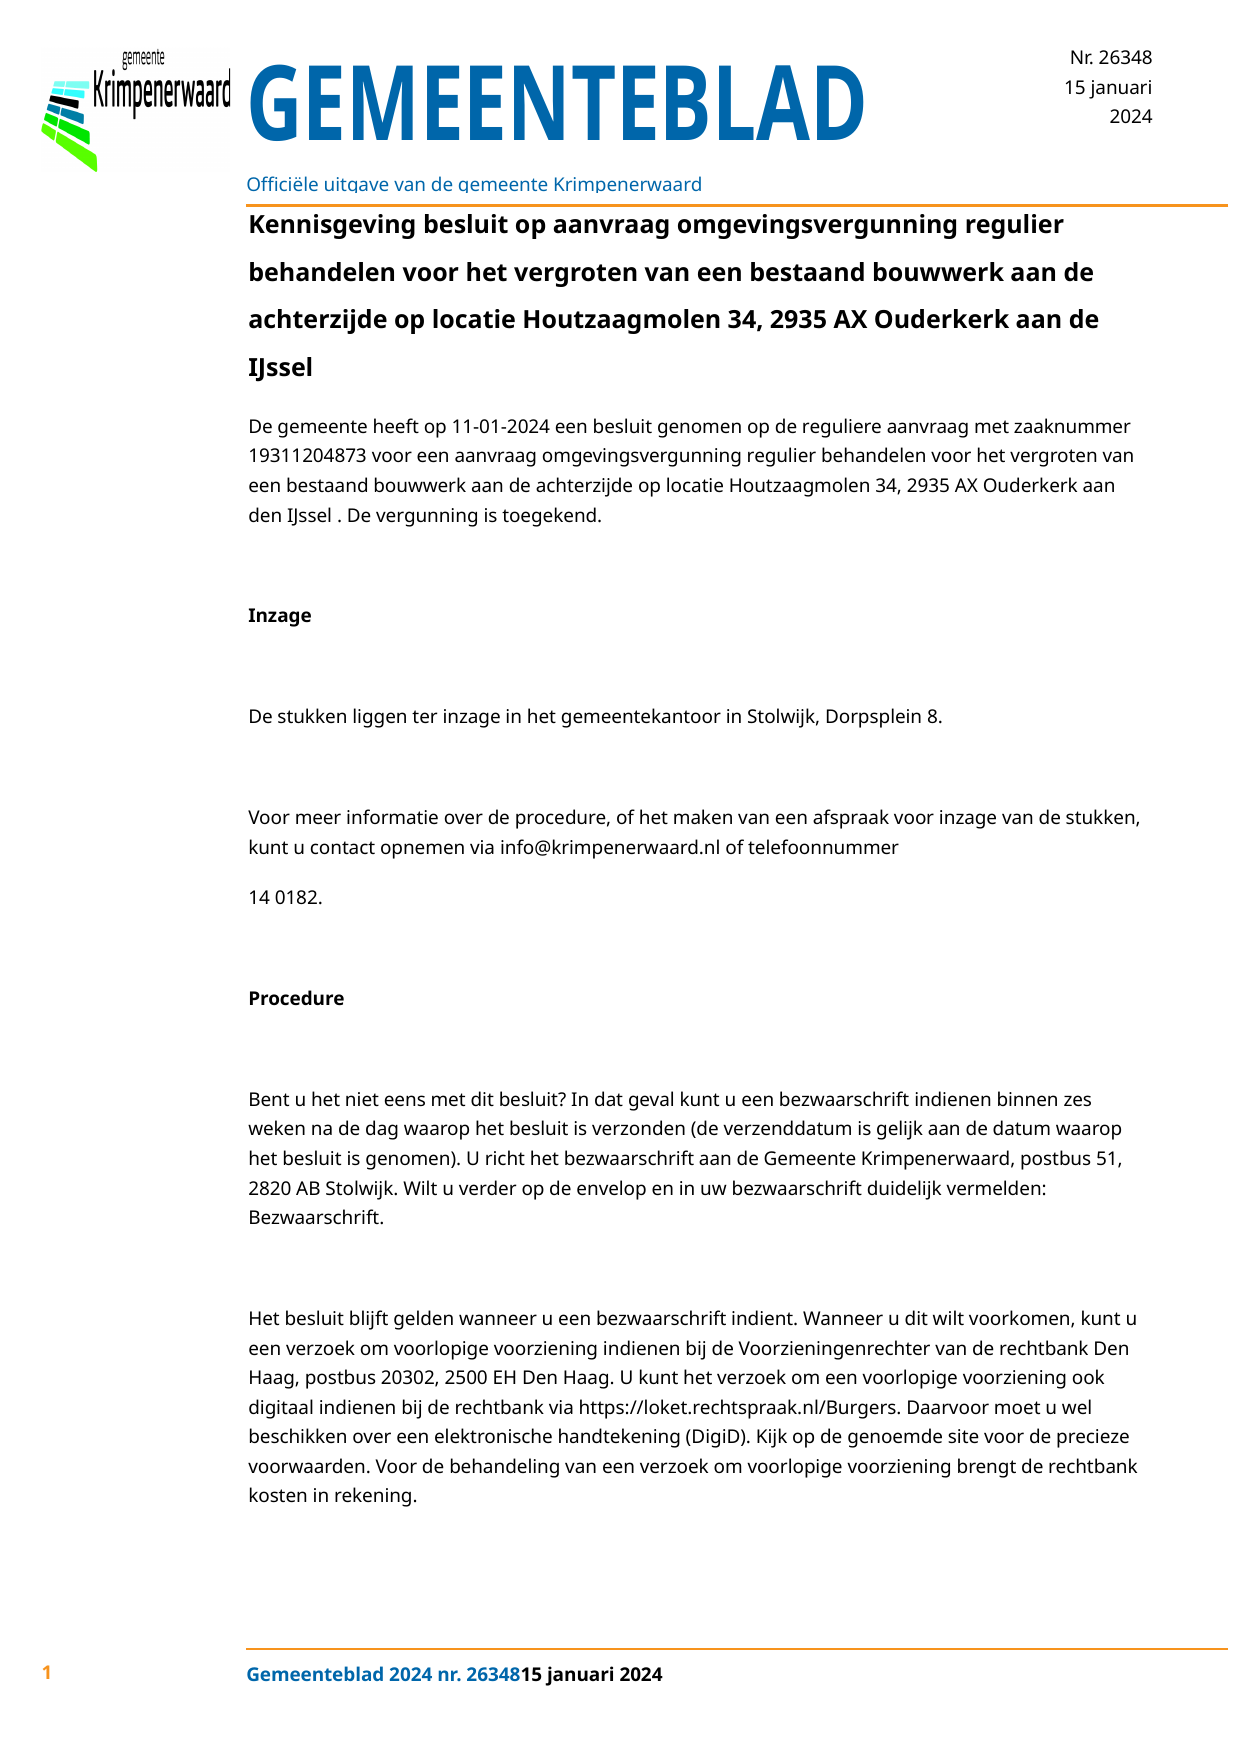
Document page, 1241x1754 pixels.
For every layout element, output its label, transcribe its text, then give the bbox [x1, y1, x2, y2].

text Bent u het niet eens met dit besluit? In dat geval kunt u een bezwaarschrift indienen binnen zes weken na de dag waarop het besluit is verzonden (de verzenddatum is gelijk aan de datum waarop het besluit is genomen). U richt het bezwaarschrift aan de Gemeente Krimpenerwaard, postbus 51, 2820 AB Stolwijk. Wilt u verder op de envelop en in uw bezwaarschrift duidelijk vermelden: Bezwaarschrift. [248, 1086, 1152, 1230]
text De stukken liggen ter inzage in het gemeentekantoor in Stolwijk, Dorpsplein 8. [248, 703, 1152, 729]
text Inzage [248, 603, 1152, 628]
text Kennisgeving besluit op aanvraag omgevingsvergunning regulier behandelen voor het vergroten van een bestaand bouwwerk aan de achterzijde op locatie Houtzaagmolen 34, 2935 AX Ouderkerk aan de IJssel [248, 207, 1152, 384]
picture [41, 47, 231, 172]
text Het besluit blijft gelden wanneer u een bezwaarschrift indient. Wanneer u dit wilt voorkomen, kunt u een verzoek om voorlopige voorziening indienen bij de Voorzieningenrechter van de rechtbank Den Haag, postbus 20302, 2500 EH Den Haag. U kunt het verzoek om een voorlopige voorziening ook digitaal indienen bij de rechtbank via https://loket.rechtspraak.nl/Burgers. Daarvoor moet u wel beschikken over een elektronische handtekening (DigiD). Kijk op de genoemde site voor de precieze voorwaarden. Voor de behandeling van een verzoek om voorlopige voorziening brengt de rechtbank kosten in rekening. [248, 1305, 1152, 1508]
text Voor meer informatie over de procedure, of het maken van een afspraak voor inzage van de stukken, kunt u contact opnemen via info@krimpenerwaard.nl of telefoonnummer [248, 804, 1152, 860]
text 14 0182. [248, 884, 1152, 910]
text Procedure [248, 985, 1152, 1011]
text De gemeente heeft op 11-01-2024 een besluit genomen op de reguliere aanvraag met zaaknummer 19311204873 voor een aanvraag omgevingsvergunning regulier behandelen voor het vergroten van een bestaand bouwwerk aan de achterzijde op locatie Houtzaagmolen 34, 2935 AX Ouderkerk aan den IJssel . De vergunning is toegekend. [248, 413, 1152, 528]
